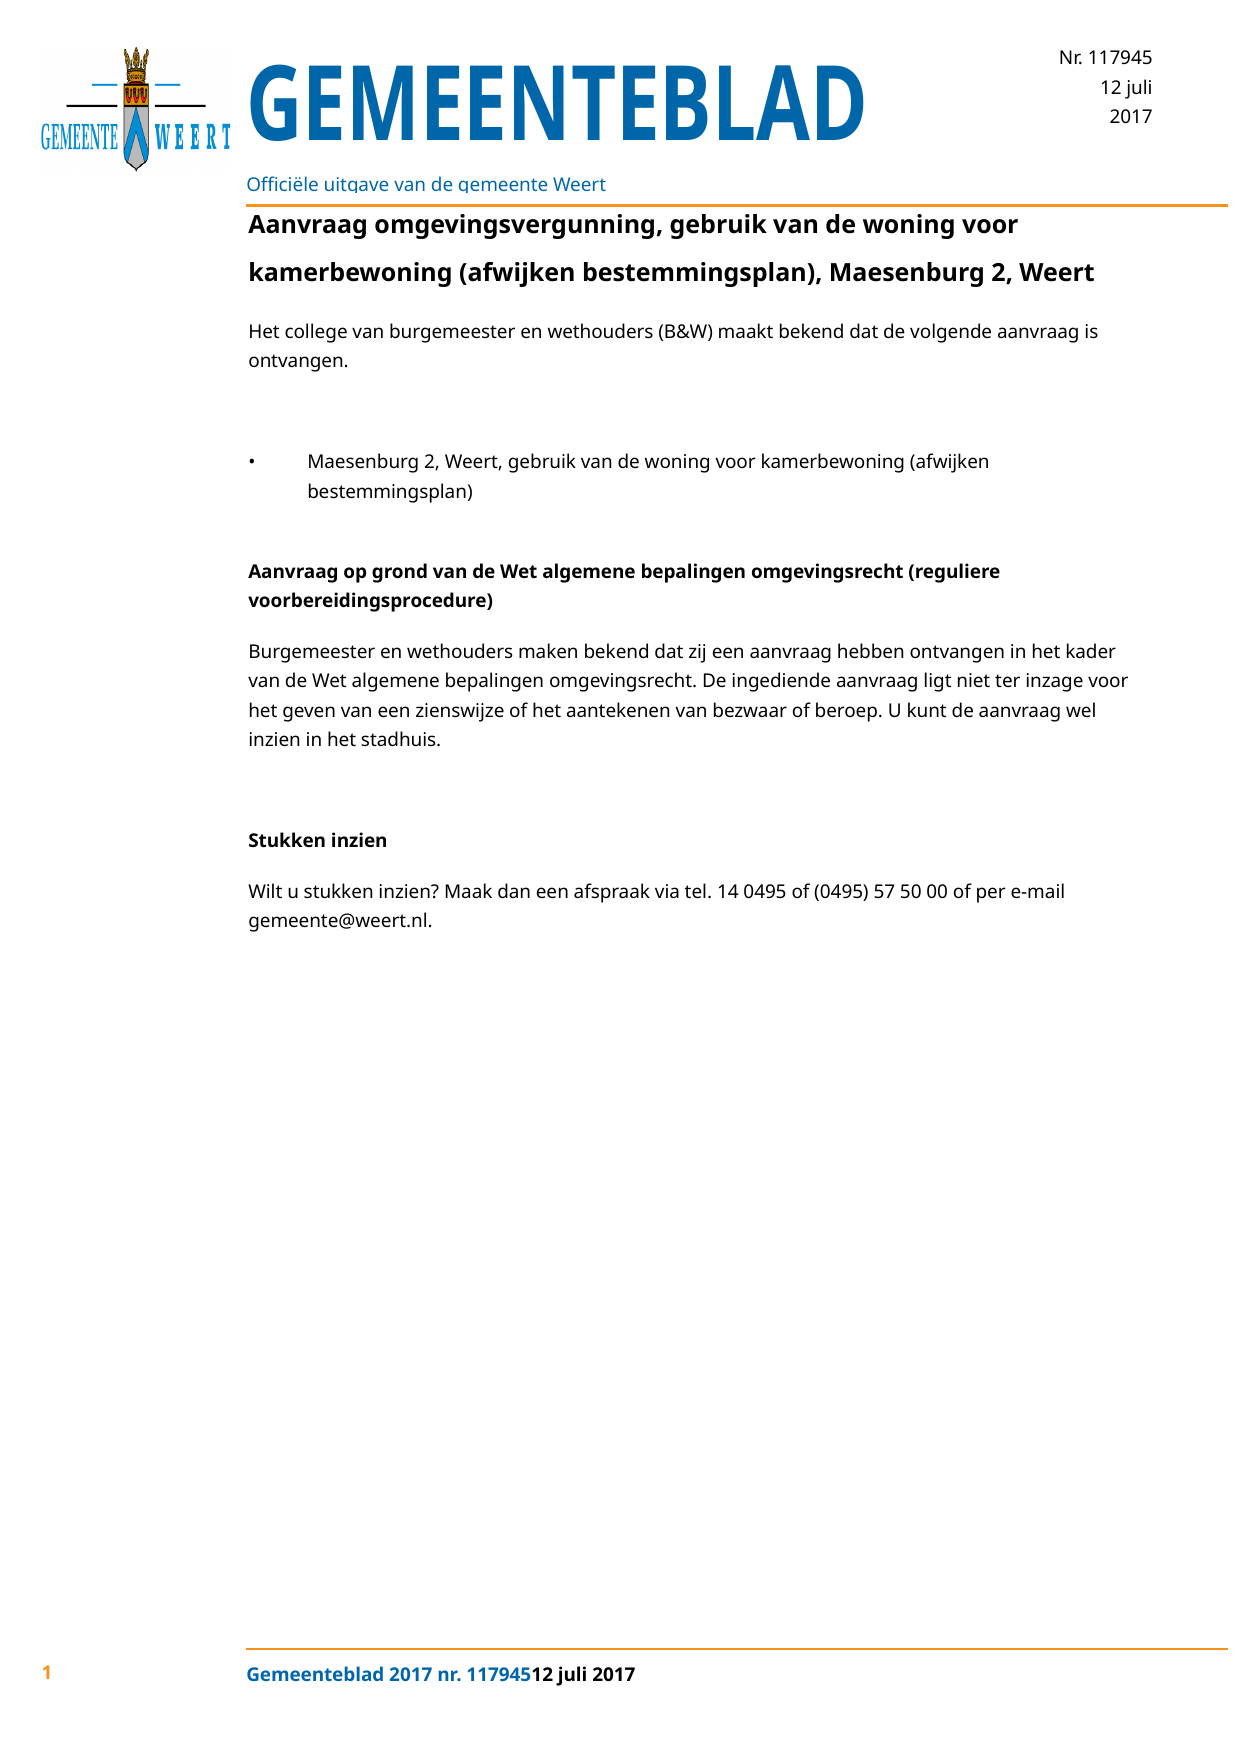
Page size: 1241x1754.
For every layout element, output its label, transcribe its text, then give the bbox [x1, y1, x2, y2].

text Wilt u stukken inzien? Maak dan een afspraak via tel. 14 0495 of (0495) 57 50 00 of per e-mail gemeente@weert.nl. [248, 878, 1152, 933]
text Burgemeester en wethouders maken bekend dat zij een aanvraag hebben ontvangen in het kader van de Wet algemene bepalingen omgevingsrecht. De ingediende aanvraag ligt niet ter inzage voor het geven van een zienswijze of het aantekenen van bezwaar of beroep. U kunt de aanvraag wel inzien in het stadhuis. [248, 638, 1152, 752]
list Maesenburg 2, Weert, gebruik van de woning voor kamerbewoning (afwijken bestemmingsplan) [248, 448, 1152, 504]
text Het college van burgemeester en wethouders (B&W) maakt bekend dat de volgende aanvraag is ontvangen. [248, 318, 1152, 373]
text Aanvraag op grond van de Wet algemene bepalingen omgevingsrecht (reguliere voorbereidingsprocedure) [248, 558, 1152, 613]
picture [41, 47, 231, 172]
text Aanvraag omgevingsvergunning, gebruik van de woning voor kamerbewoning (afwijken bestemmingsplan), Maesenburg 2, Weert [248, 207, 1152, 288]
text Stukken inzien [248, 827, 1152, 853]
